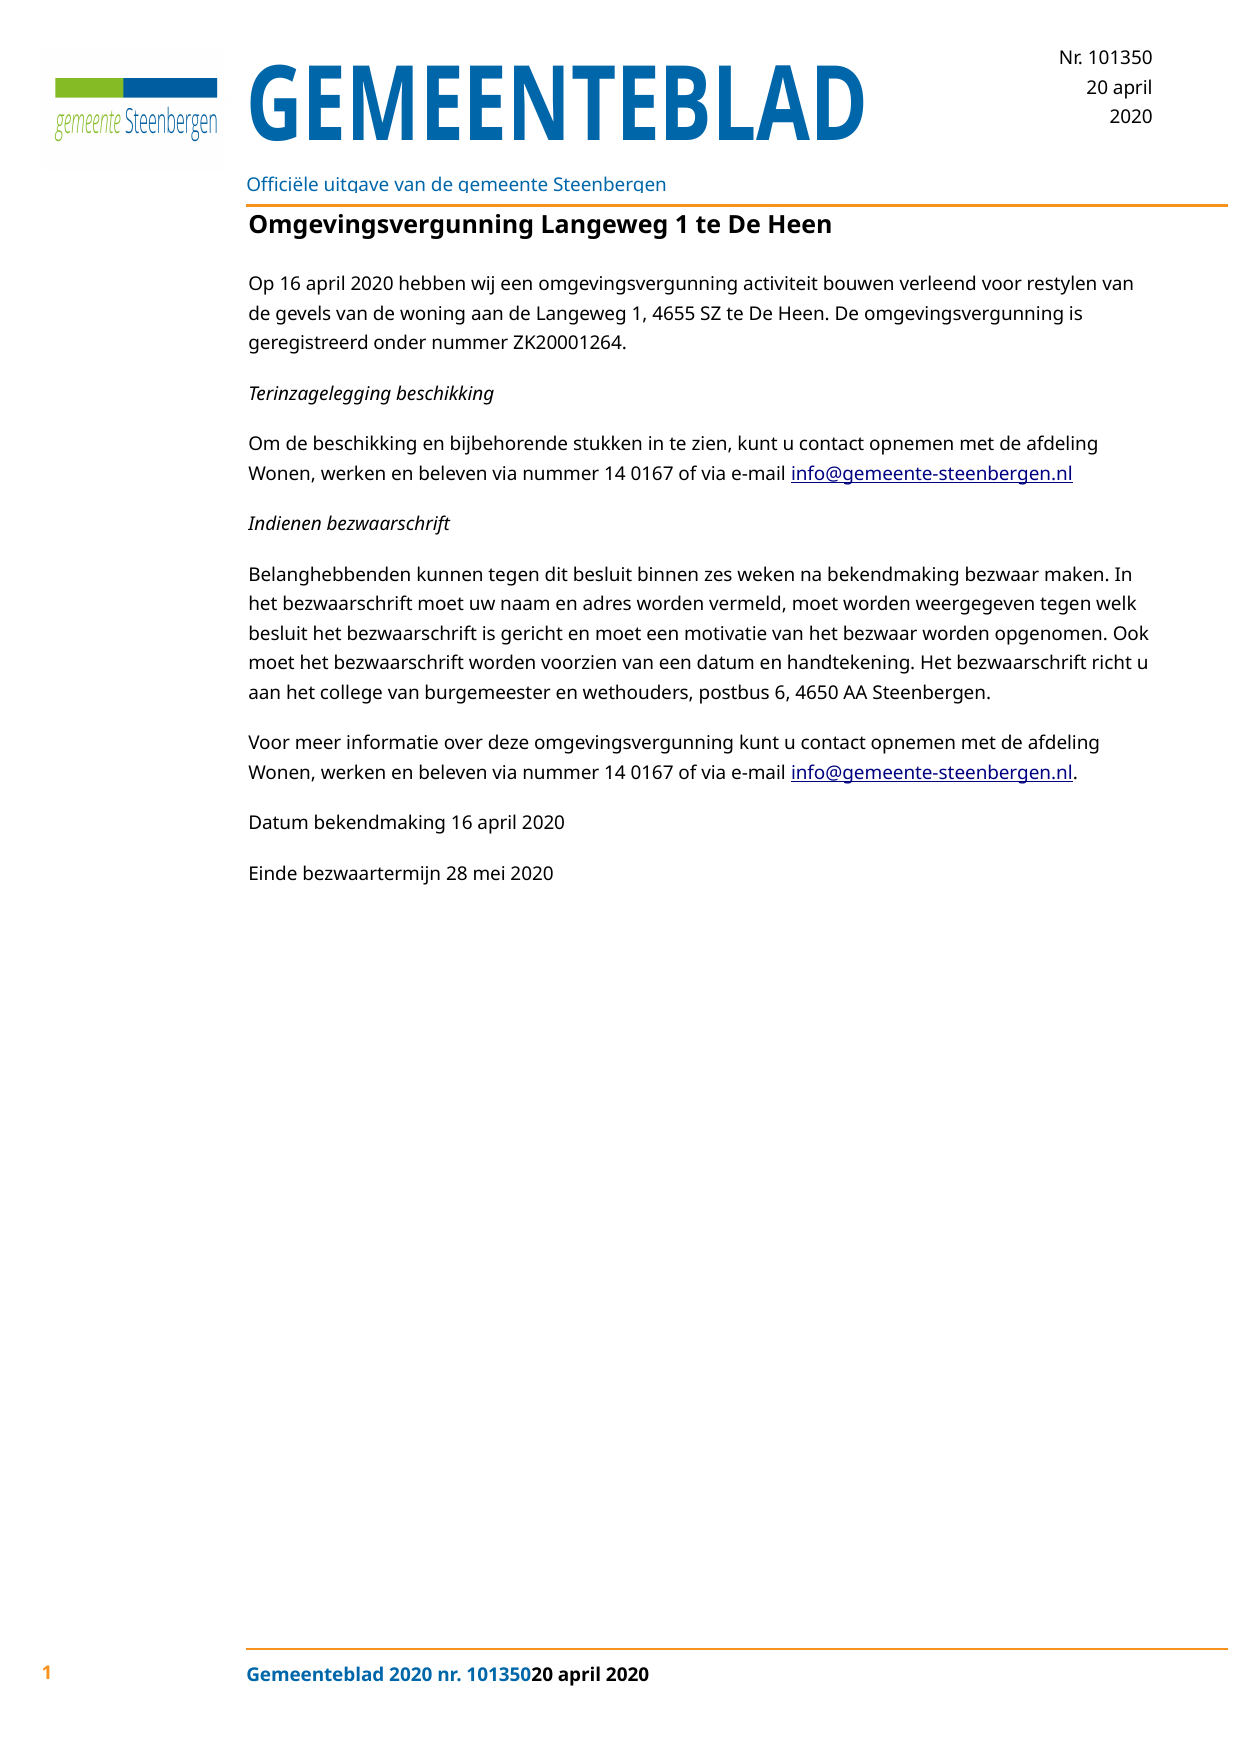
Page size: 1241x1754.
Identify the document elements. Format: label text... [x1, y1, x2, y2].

text Om de beschikking en bijbehorende stukken in te zien, kunt u contact opnemen met de afdeling Wonen, werken en beleven via nummer 14 0167 of via e-mail info@gemeente-steenbergen.nl [248, 430, 1152, 486]
text Voor meer informatie over deze omgevingsvergunning kunt u contact opnemen met de afdeling Wonen, werken en beleven via nummer 14 0167 of via e-mail info@gemeente-steenbergen.nl. [248, 729, 1152, 785]
text Datum bekendmaking 16 april 2020 [248, 809, 1152, 835]
text Op 16 april 2020 hebben wij een omgevingsvergunning activiteit bouwen verleend voor restylen van de gevels van de woning aan de Langeweg 1, 4655 SZ te De Heen. De omgevingsvergunning is geregistreerd onder nummer ZK20001264. [248, 270, 1152, 355]
text Omgevingsvergunning Langeweg 1 te De Heen [248, 207, 1152, 241]
picture [41, 47, 231, 172]
text Indienen bezwaarschrift [248, 510, 1152, 536]
text Terinzagelegging beschikking [248, 380, 1152, 406]
text Einde bezwaartermijn 28 mei 2020 [248, 860, 1152, 886]
text Belanghebbenden kunnen tegen dit besluit binnen zes weken na bekendmaking bezwaar maken. In het bezwaarschrift moet uw naam en adres worden vermeld, moet worden weergegeven tegen welk besluit het bezwaarschrift is gericht en moet een motivatie van het bezwaar worden opgenomen. Ook moet het bezwaarschrift worden voorzien van een datum en handtekening. Het bezwaarschrift richt u aan het college van burgemeester en wethouders, postbus 6, 4650 AA Steenbergen. [248, 561, 1152, 705]
